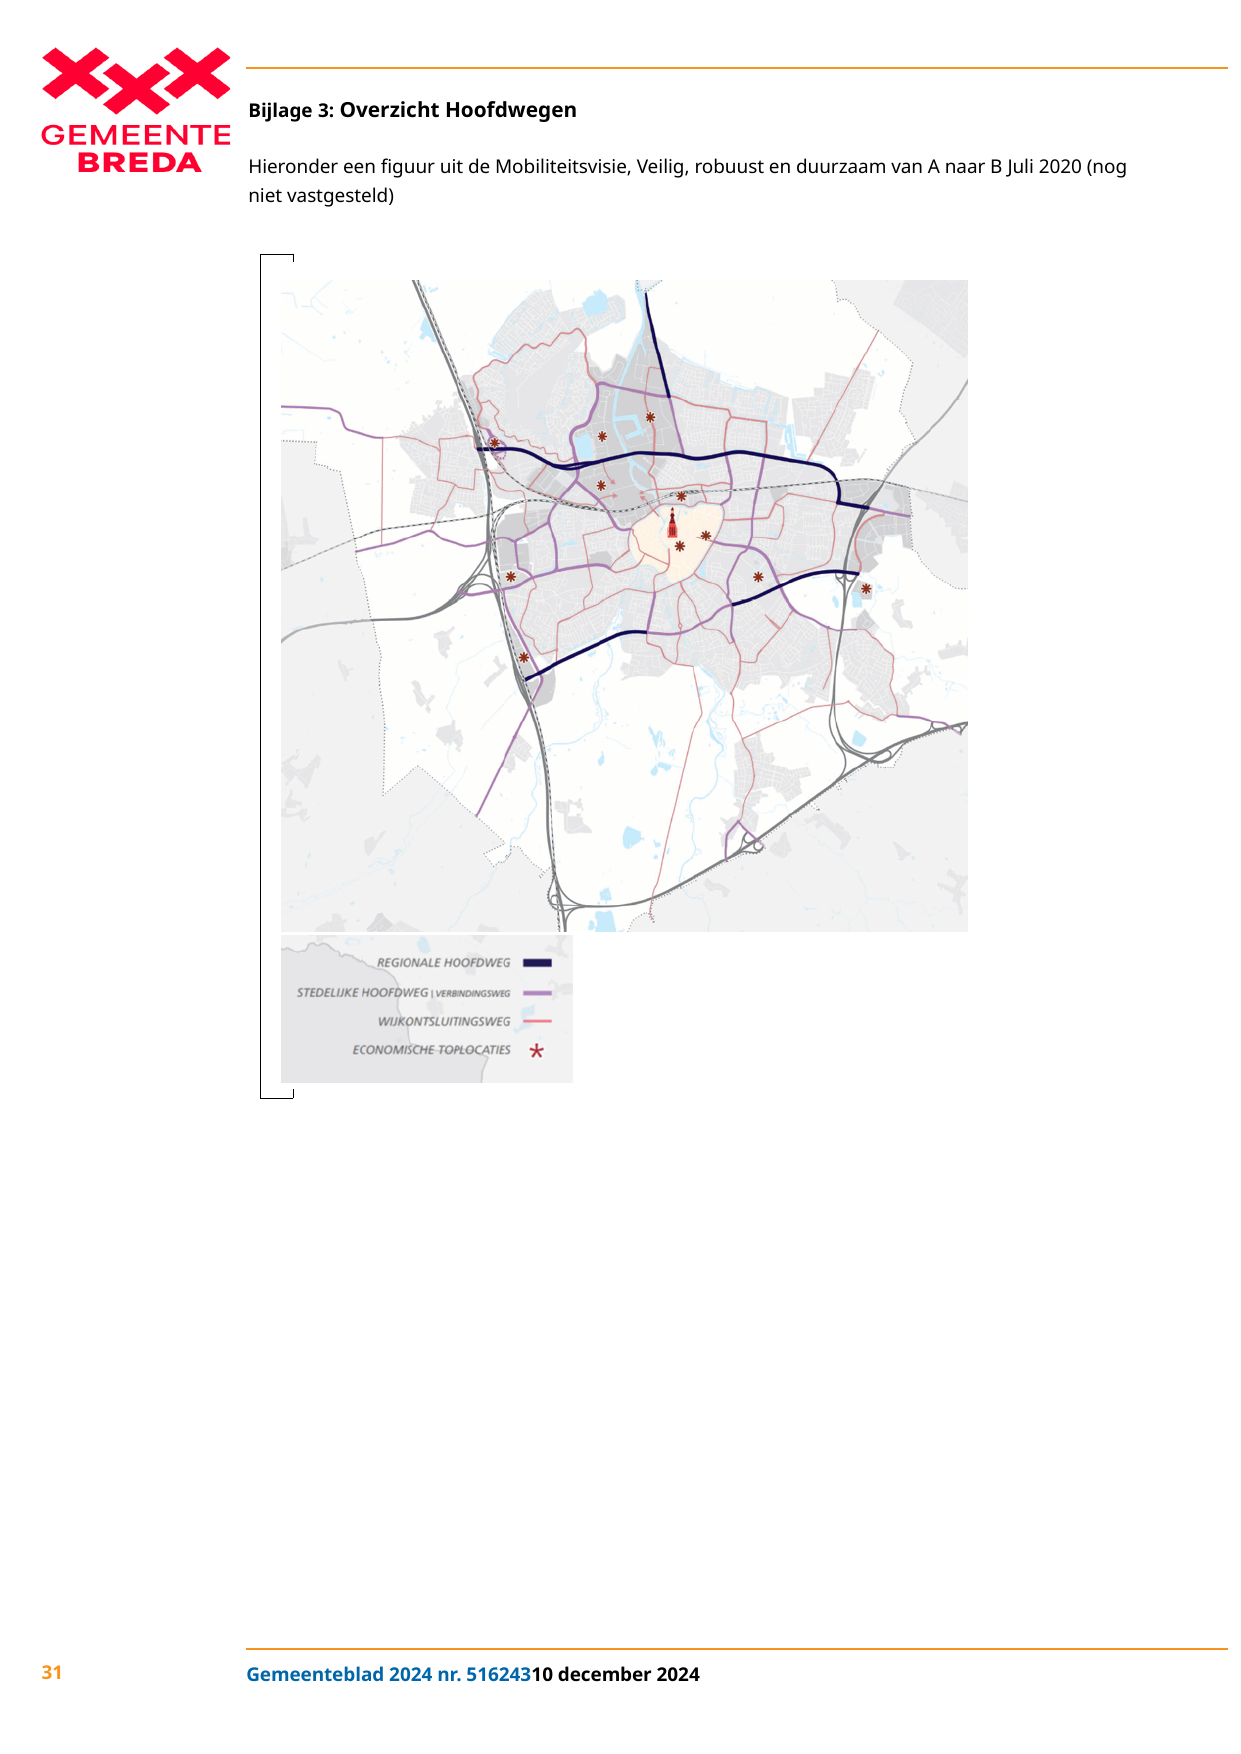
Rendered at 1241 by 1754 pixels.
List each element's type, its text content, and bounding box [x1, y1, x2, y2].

picture [41, 47, 231, 172]
text Bijlage 3: Overzicht Hoofdwegen [248, 95, 1152, 123]
text Hieronder een figuur uit de Mobiliteitsvisie, Veilig, robuust en duurzaam van A naar B Juli 2020 (nog niet vastgesteld) [248, 153, 1152, 208]
picture [268, 262, 978, 1089]
